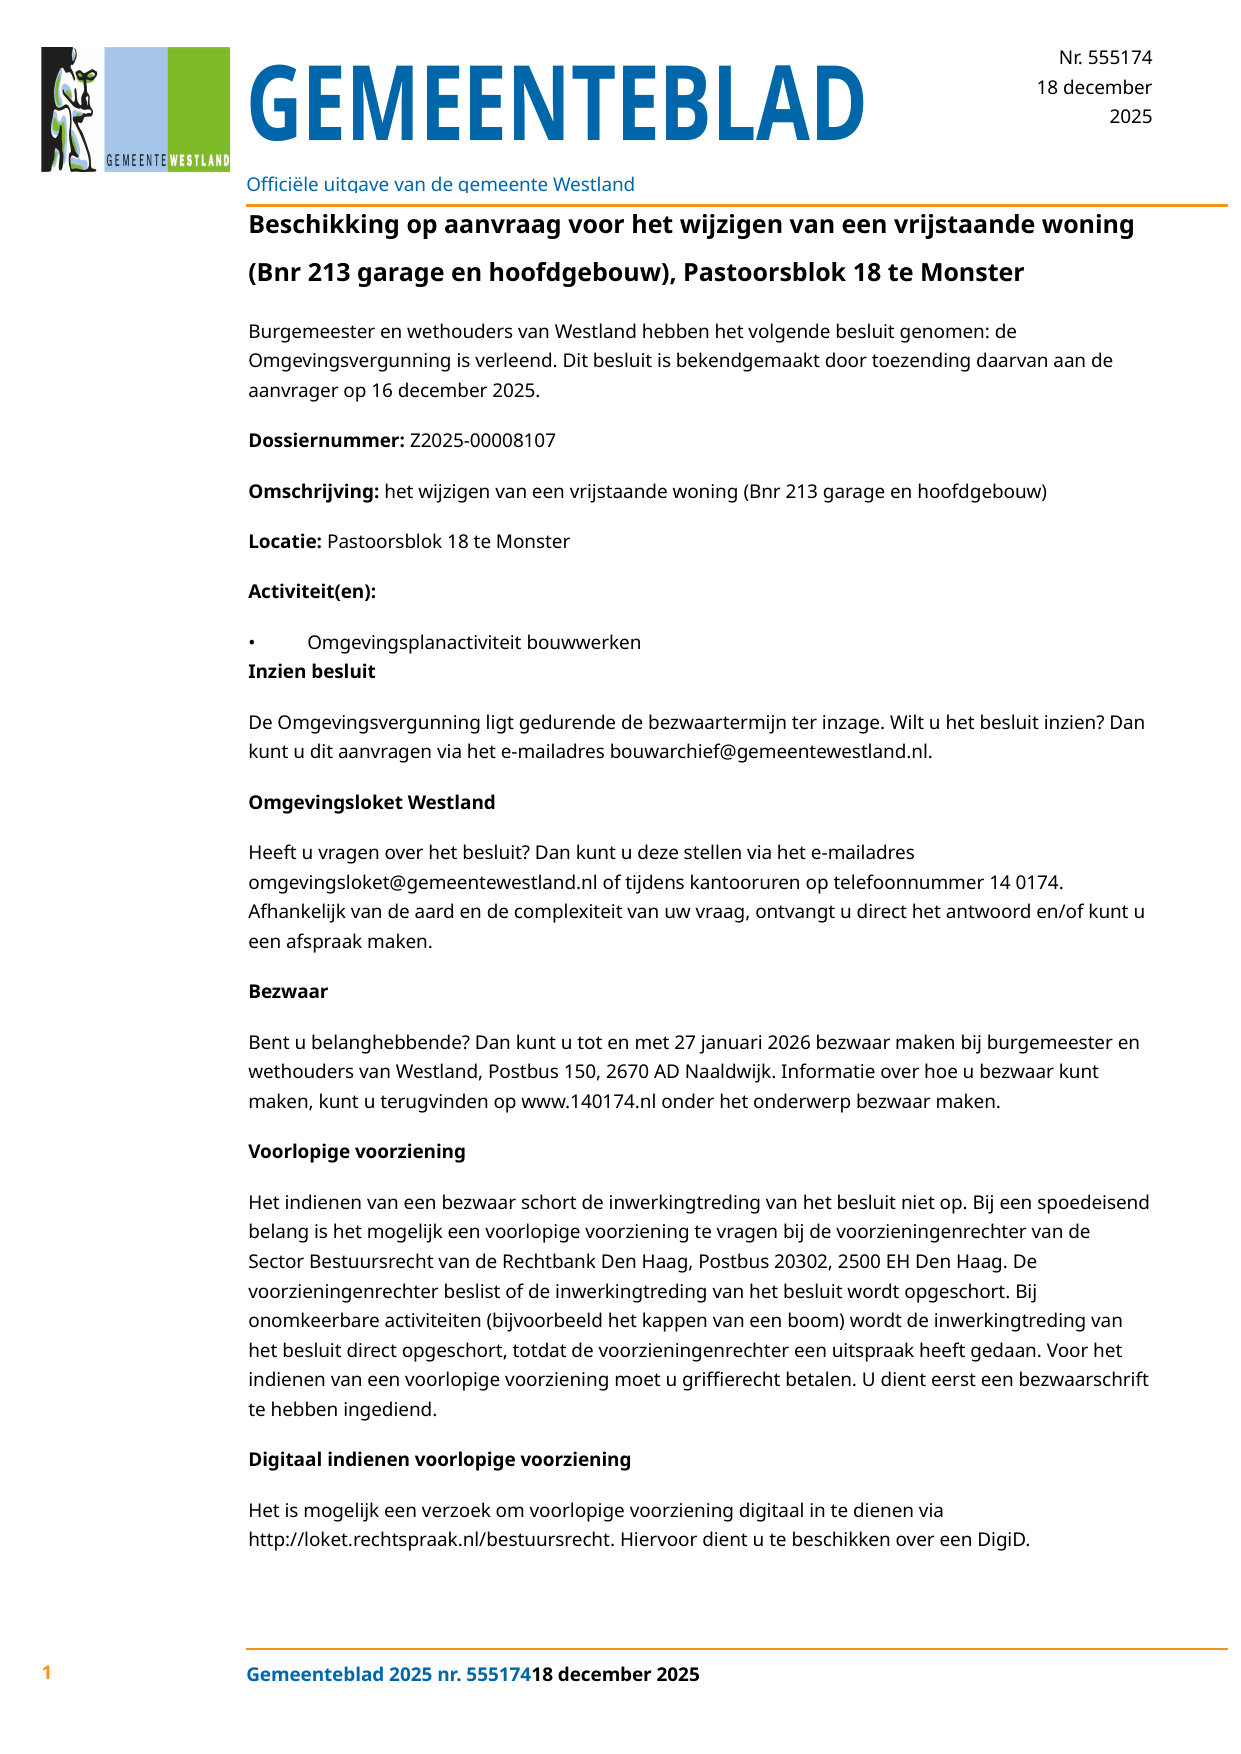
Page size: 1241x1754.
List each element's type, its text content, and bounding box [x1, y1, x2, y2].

text Voorlopige voorziening [248, 1139, 1152, 1164]
text Beschikking op aanvraag voor het wijzigen van een vrijstaande woning (Bnr 213 garage en hoofdgebouw), Pastoorsblok 18 te Monster [248, 207, 1152, 288]
text Activiteit(en): [248, 579, 1152, 604]
text Omschrijving: het wijzigen van een vrijstaande woning (Bnr 213 garage en hoofdgebouw) [248, 478, 1152, 504]
text Omgevingsloket Westland [248, 789, 1152, 815]
text Het is mogelijk een verzoek om voorlopige voorziening digitaal in te dienen via http://loket.rechtspraak.nl/bestuursrecht. Hiervoor dient u te beschikken over een DigiD. [248, 1497, 1152, 1552]
text Het indienen van een bezwaar schort de inwerkingtreding van het besluit niet op. Bij een spoedeisend belang is het mogelijk een voorlopige voorziening te vragen bij de voorzieningenrechter van de Sector Bestuursrecht van de Rechtbank Den Haag, Postbus 20302, 2500 EH Den Haag. De voorzieningenrechter beslist of de inwerkingtreding van het besluit wordt opgeschort. Bij onomkeerbare activiteiten (bijvoorbeeld het kappen van een boom) wordt de inwerkingtreding van het besluit direct opgeschort, totdat de voorzieningenrechter een uitspraak heeft gedaan. Voor het indienen van een voorlopige voorziening moet u griffierecht betalen. U dient eerst een bezwaarschrift te hebben ingediend. [248, 1189, 1152, 1422]
text Dossiernummer: Z2025-00008107 [248, 427, 1152, 453]
text Burgemeester en wethouders van Westland hebben het volgende besluit genomen: de Omgevingsvergunning is verleend. Dit besluit is bekendgemaakt door toezending daarvan aan de aanvrager op 16 december 2025. [248, 318, 1152, 403]
text Bezwaar [248, 979, 1152, 1004]
text Digitaal indienen voorlopige voorziening [248, 1447, 1152, 1472]
picture [41, 47, 231, 172]
text Locatie: Pastoorsblok 18 te Monster [248, 528, 1152, 554]
list Omgevingsplanactiviteit bouwwerken [248, 629, 1152, 655]
text De Omgevingsvergunning ligt gedurende de bezwaartermijn ter inzage. Wilt u het besluit inzien? Dan kunt u dit aanvragen via het e-mailadres bouwarchief@gemeentewestland.nl. [248, 709, 1152, 764]
text Inzien besluit [248, 659, 1152, 684]
text Bent u belanghebbende? Dan kunt u tot en met 27 januari 2026 bezwaar maken bij burgemeester en wethouders van Westland, Postbus 150, 2670 AD Naaldwijk. Informatie over hoe u bezwaar kunt maken, kunt u terugvinden op www.140174.nl onder het onderwerp bezwaar maken. [248, 1029, 1152, 1114]
text Heeft u vragen over het besluit? Dan kunt u deze stellen via het e-mailadres omgevingsloket@gemeentewestland.nl of tijdens kantooruren op telefoonnummer 14 0174. Afhankelijk van de aard en de complexiteit van uw vraag, ontvangt u direct het antwoord en/of kunt u een afspraak maken. [248, 839, 1152, 954]
